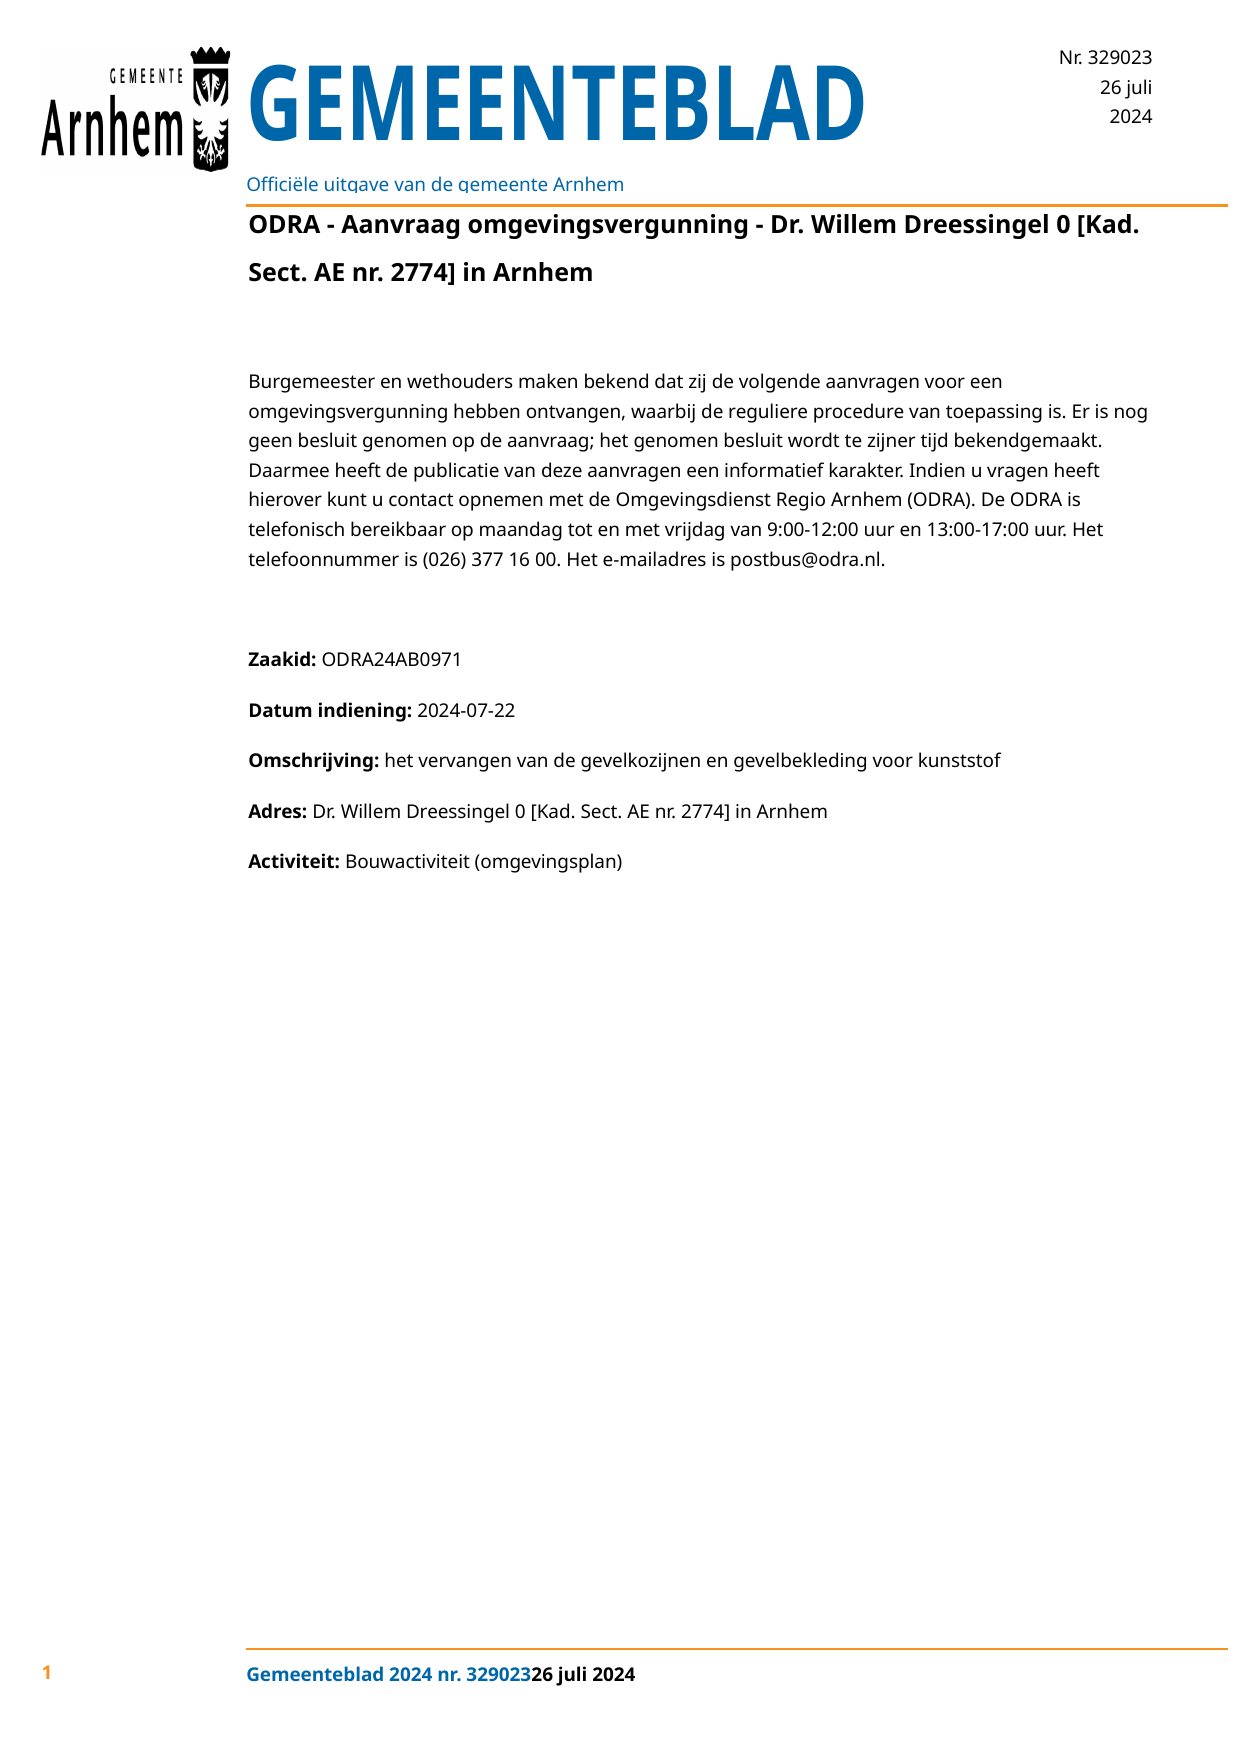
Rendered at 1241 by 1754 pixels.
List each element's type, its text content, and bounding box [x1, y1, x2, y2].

text Adres: Dr. Willem Dreessingel 0 [Kad. Sect. AE nr. 2774] in Arnhem [248, 798, 1152, 824]
text Activiteit: Bouwactiviteit (omgevingsplan) [248, 848, 1152, 874]
picture [41, 47, 231, 172]
text ODRA - Aanvraag omgevingsvergunning - Dr. Willem Dreessingel 0 [Kad. Sect. AE nr. 2774] in Arnhem [248, 207, 1152, 288]
text Datum indiening: 2024-07-22 [248, 697, 1152, 723]
text Burgemeester en wethouders maken bekend dat zij de volgende aanvragen voor een omgevingsvergunning hebben ontvangen, waarbij de reguliere procedure van toepassing is. Er is nog geen besluit genomen op de aanvraag; het genomen besluit wordt te zijner tijd bekendgemaakt. Daarmee heeft de publicatie van deze aanvragen een informatief karakter. Indien u vragen heeft hierover kunt u contact opnemen met de Omgevingsdienst Regio Arnhem (ODRA). De ODRA is telefonisch bereikbaar op maandag tot en met vrijdag van 9:00-12:00 uur en 13:00-17:00 uur. Het telefoonnummer is (026) 377 16 00. Het e-mailadres is postbus@odra.nl. [248, 368, 1152, 572]
text Omschrijving: het vervangen van de gevelkozijnen en gevelbekleding voor kunststof [248, 747, 1152, 773]
text Zaakid: ODRA24AB0971 [248, 647, 1152, 672]
